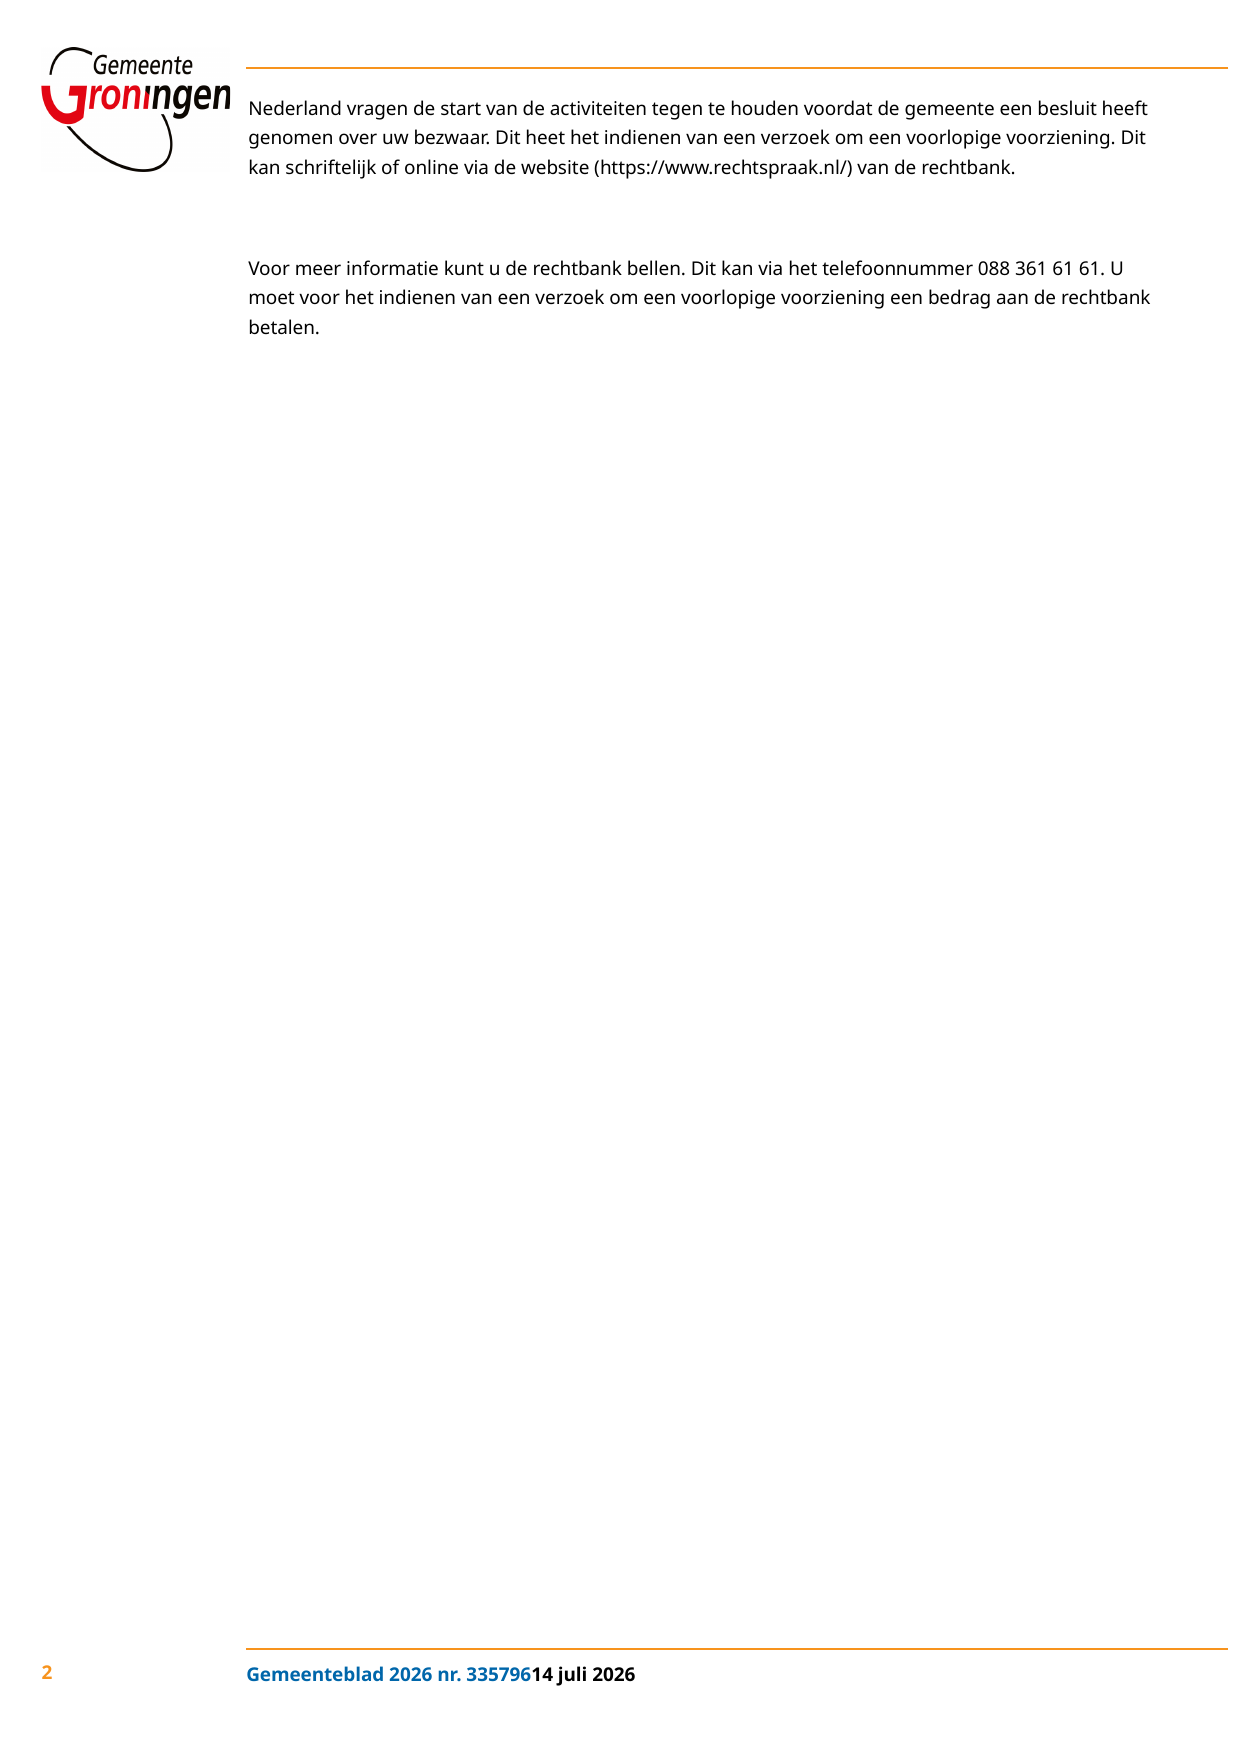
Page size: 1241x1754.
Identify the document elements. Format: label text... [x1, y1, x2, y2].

text Nederland vragen de start van de activiteiten tegen te houden voordat de gemeente een besluit heeft genomen over uw bezwaar. Dit heet het indienen van een verzoek om een voorlopige voorziening. Dit kan schriftelijk of online via de website (https://www.rechtspraak.nl/) van de rechtbank. [248, 95, 1152, 180]
picture [41, 47, 231, 172]
text Voor meer informatie kunt u de rechtbank bellen. Dit kan via het telefoonnummer 088 361 61 61. U moet voor het indienen van een verzoek om een voorlopige voorziening een bedrag aan de rechtbank betalen. [248, 255, 1152, 340]
